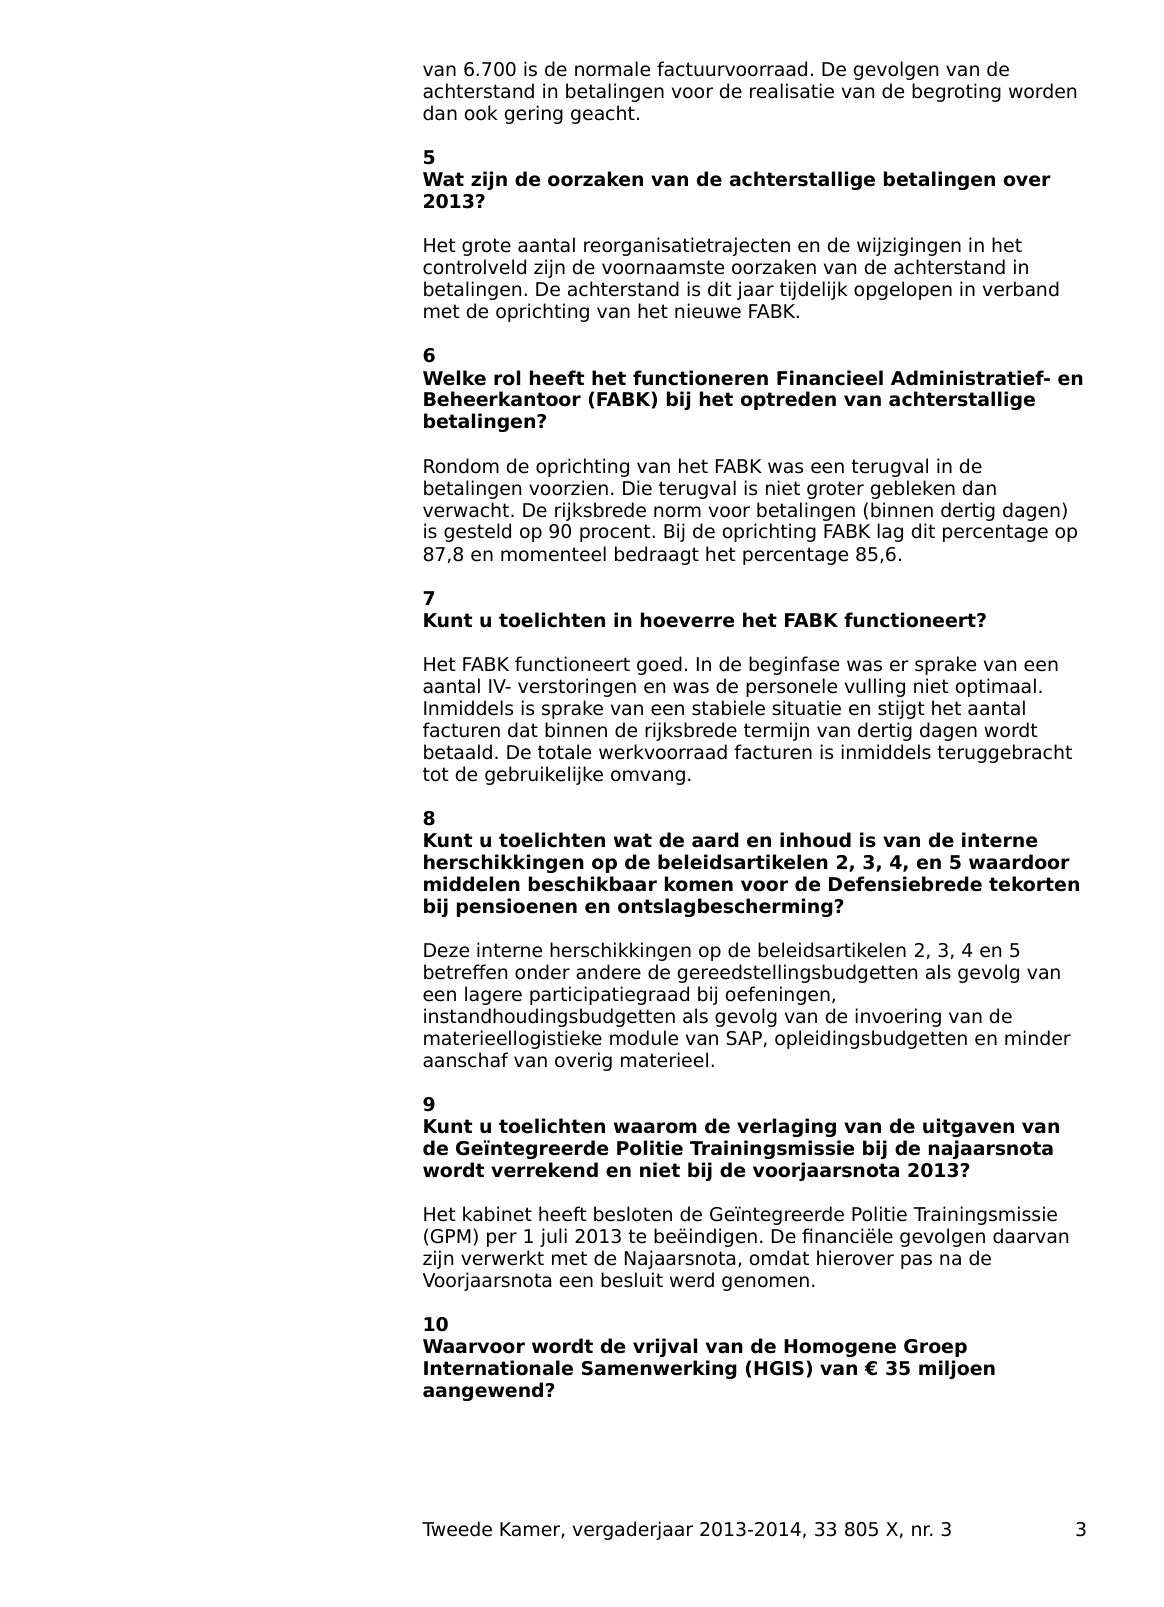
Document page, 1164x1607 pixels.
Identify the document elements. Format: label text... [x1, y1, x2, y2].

text Waarvoor wordt de vrijval van de Homogene Groep Internationale Samenwerking (HGIS) van € 35 miljoen aangewend? [422, 1336, 1087, 1402]
text Het kabinet heeft besloten de Geïntegreerde Politie Trainingsmissie (GPM) per 1 juli 2013 te beëindigen. De financiële gevolgen daarvan zijn verwerkt met de Najaarsnota, omdat hierover pas na de Voorjaarsnota een besluit werd genomen. [422, 1204, 1087, 1292]
text 8 [422, 808, 1087, 830]
text 10 [422, 1314, 1087, 1336]
text Het FABK functioneert goed. In de beginfase was er sprake van een aantal IV- verstoringen en was de personele vulling niet optimaal. Inmiddels is sprake van een stabiele situatie en stijgt het aantal facturen dat binnen de rijksbrede termijn van dertig dagen wordt betaald. De totale werkvoorraad facturen is inmiddels teruggebracht tot de gebruikelijke omvang. [422, 654, 1087, 786]
text Kunt u toelichten wat de aard en inhoud is van de interne herschikkingen op de beleidsartikelen 2, 3, 4, en 5 waardoor middelen beschikbaar komen voor de Defensiebrede tekorten bij pensioenen en ontslagbescherming? [422, 830, 1087, 918]
text 6 [422, 345, 1087, 367]
text Wat zijn de oorzaken van de achterstallige betalingen over 2013? [422, 169, 1087, 213]
text 7 [422, 588, 1087, 609]
text Welke rol heeft het functioneren Financieel Administratief- en Beheerkantoor (FABK) bij het optreden van achterstallige betalingen? [422, 367, 1087, 433]
text 9 [422, 1094, 1087, 1116]
text van 6.700 is de normale factuurvoorraad. De gevolgen van de achterstand in betalingen voor de realisatie van de begroting worden dan ook gering geacht. [422, 59, 1087, 125]
text Deze interne herschikkingen op de beleidsartikelen 2, 3, 4 en 5 betreffen onder andere de gereedstellingsbudgetten als gevolg van een lagere participatiegraad bij oefeningen, instandhoudingsbudgetten als gevolg van de invoering van de materieellogistieke module van SAP, opleidingsbudgetten en minder aanschaf van overig materieel. [422, 940, 1087, 1072]
text Kunt u toelichten in hoeverre het FABK functioneert? [422, 609, 1087, 632]
text Kunt u toelichten waarom de verlaging van de uitgaven van de Geïntegreerde Politie Trainingsmissie bij de najaarsnota wordt verrekend en niet bij de voorjaarsnota 2013? [422, 1116, 1087, 1182]
text Het grote aantal reorganisatietrajecten en de wijzigingen in het controlveld zijn de voornaamste oorzaken van de achterstand in betalingen. De achterstand is dit jaar tijdelijk opgelopen in verband met de oprichting van het nieuwe FABK. [422, 235, 1087, 323]
text Rondom de oprichting van het FABK was een terugval in de betalingen voorzien. Die terugval is niet groter gebleken dan verwacht. De rijksbrede norm voor betalingen (binnen dertig dagen) is gesteld op 90 procent. Bij de oprichting FABK lag dit percentage op 87,8 en momenteel bedraagt het percentage 85,6. [422, 456, 1087, 565]
text 5 [422, 147, 1087, 169]
